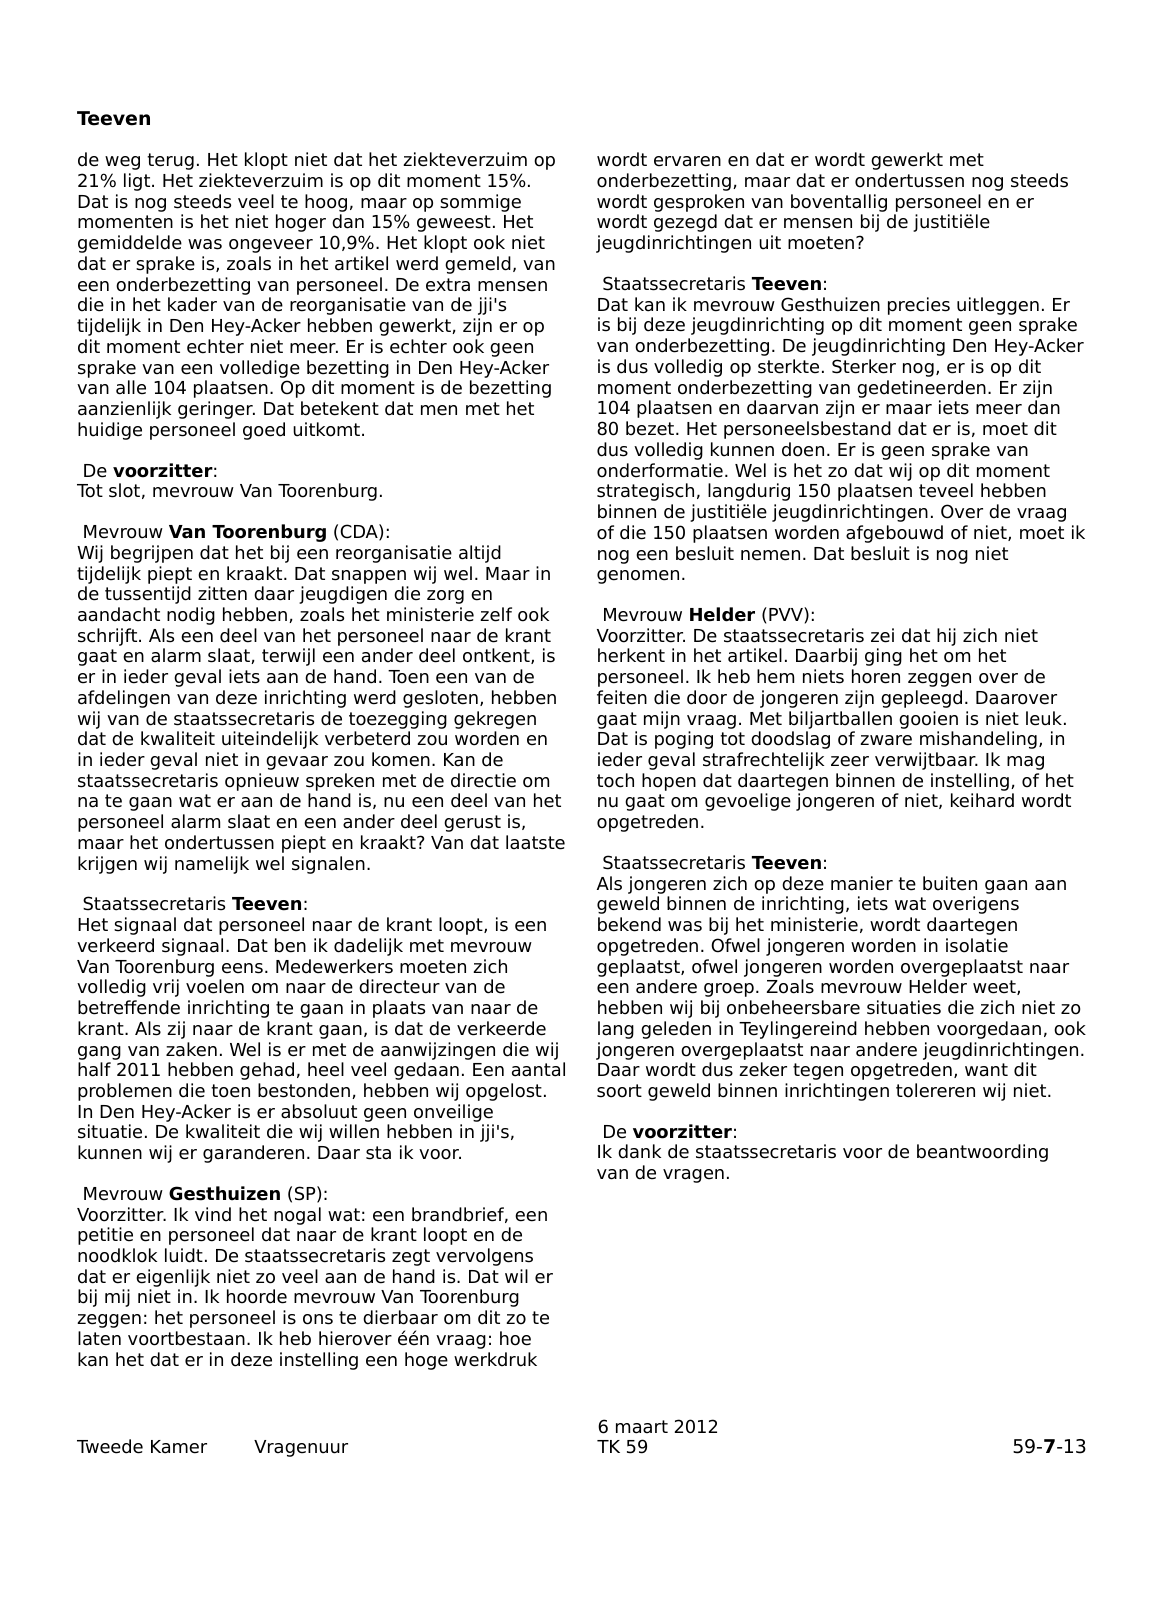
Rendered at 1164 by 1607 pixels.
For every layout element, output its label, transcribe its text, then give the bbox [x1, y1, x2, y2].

text De voorzitter: [596, 1122, 1087, 1142]
text de weg terug. Het klopt niet dat het ziekteverzuim op 21% ligt. Het ziekteverzuim is op dit moment 15%. Dat is nog steeds veel te hoog, maar op sommige momenten is het niet hoger dan 15% geweest. Het gemiddelde was ongeveer 10,9%. Het klopt ook niet dat er sprake is, zoals in het artikel werd gemeld, van een onderbezetting van personeel. De extra mensen die in het kader van de reorganisatie van de jji's tijdelijk in Den Hey-Acker hebben gewerkt, zijn er op dit moment echter niet meer. Er is echter ook geen sprake van een volledige bezetting in Den Hey-Acker van alle 104 plaatsen. Op dit moment is de bezetting aanzienlijk geringer. Dat betekent dat men met het huidige personeel goed uitkomt. [77, 150, 567, 440]
text Tot slot, mevrouw Van Toorenburg. [77, 481, 567, 502]
text Voorzitter. De staatssecretaris zei dat hij zich niet herkent in het artikel. Daarbij ging het om het personeel. Ik heb hem niets horen zeggen over de feiten die door de jongeren zijn gepleegd. Daarover gaat mijn vraag. Met biljartballen gooien is niet leuk. Dat is poging tot doodslag of zware mishandeling, in ieder geval strafrechtelijk zeer verwijtbaar. Ik mag toch hopen dat daartegen binnen de instelling, of het nu gaat om gevoelige jongeren of niet, keihard wordt opgetreden. [596, 626, 1087, 833]
text Mevrouw Van Toorenburg (CDA): [77, 522, 567, 543]
text Dat kan ik mevrouw Gesthuizen precies uitleggen. Er is bij deze jeugdinrichting op dit moment geen sprake van onderbezetting. De jeugdinrichting Den Hey-Acker is dus volledig op sterkte. Sterker nog, er is op dit moment onderbezetting van gedetineerden. Er zijn 104 plaatsen en daarvan zijn er maar iets meer dan 80 bezet. Het personeelsbestand dat er is, moet dit dus volledig kunnen doen. Er is geen sprake van onderformatie. Wel is het zo dat wij op dit moment strategisch, langdurig 150 plaatsen teveel hebben binnen de justitiële jeugdinrichtingen. Over de vraag of die 150 plaatsen worden afgebouwd of niet, moet ik nog een besluit nemen. Dat besluit is nog niet genomen. [596, 294, 1087, 585]
text Mevrouw Helder (PVV): [596, 605, 1087, 626]
text Als jongeren zich op deze manier te buiten gaan aan geweld binnen de inrichting, iets wat overigens bekend was bij het ministerie, wordt daartegen opgetreden. Ofwel jongeren worden in isolatie geplaatst, ofwel jongeren worden overgeplaatst naar een andere groep. Zoals mevrouw Helder weet, hebben wij bij onbeheersbare situaties die zich niet zo lang geleden in Teylingereind hebben voorgedaan, ook jongeren overgeplaatst naar andere jeugdinrichtingen. Daar wordt dus zeker tegen opgetreden, want dit soort geweld binnen inrichtingen tolereren wij niet. [596, 873, 1087, 1102]
text Wij begrijpen dat het bij een reorganisatie altijd tijdelijk piept en kraakt. Dat snappen wij wel. Maar in de tussentijd zitten daar jeugdigen die zorg en aandacht nodig hebben, zoals het ministerie zelf ook schrijft. Als een deel van het personeel naar de krant gaat en alarm slaat, terwijl een ander deel ontkent, is er in ieder geval iets aan de hand. Toen een van de afdelingen van deze inrichting werd gesloten, hebben wij van de staatssecretaris de toezegging gekregen dat de kwaliteit uiteindelijk verbeterd zou worden en in ieder geval niet in gevaar zou komen. Kan de staatssecretaris opnieuw spreken met de directie om na te gaan wat er aan de hand is, nu een deel van het personeel alarm slaat en een ander deel gerust is, maar het ondertussen piept en kraakt? Van dat laatste krijgen wij namelijk wel signalen. [77, 543, 567, 874]
text Staatssecretaris Teeven: [596, 274, 1087, 294]
text Mevrouw Gesthuizen (SP): [77, 1184, 567, 1204]
text Het signaal dat personeel naar de krant loopt, is een verkeerd signaal. Dat ben ik dadelijk met mevrouw Van Toorenburg eens. Medewerkers moeten zich volledig vrij voelen om naar de directeur van de betreffende inrichting te gaan in plaats van naar de krant. Als zij naar de krant gaan, is dat de verkeerde gang van zaken. Wel is er met de aanwijzingen die wij half 2011 hebben gehad, heel veel gedaan. Een aantal problemen die toen bestonden, hebben wij opgelost. In Den Hey-Acker is er absoluut geen onveilige situatie. De kwaliteit die wij willen hebben in jji's, kunnen wij er garanderen. Daar sta ik voor. [77, 915, 567, 1164]
text Staatssecretaris Teeven: [77, 894, 567, 915]
text Ik dank de staatssecretaris voor de beantwoording van de vragen. [596, 1142, 1087, 1184]
text De voorzitter: [77, 460, 567, 481]
text Voorzitter. Ik vind het nogal wat: een brandbrief, een petitie en personeel dat naar de krant loopt en de noodklok luidt. De staatssecretaris zegt vervolgens dat er eigenlijk niet zo veel aan de hand is. Dat wil er bij mij niet in. Ik hoorde mevrouw Van Toorenburg zeggen: het personeel is ons te dierbaar om dit zo te laten voortbestaan. Ik heb hierover één vraag: hoe kan het dat er in deze instelling een hoge werkdruk [77, 1204, 567, 1370]
text wordt ervaren en dat er wordt gewerkt met onderbezetting, maar dat er ondertussen nog steeds wordt gesproken van boventallig personeel en er wordt gezegd dat er mensen bij de justitiële jeugdinrichtingen uit moeten? [596, 150, 1087, 254]
text Staatssecretaris Teeven: [596, 853, 1087, 873]
